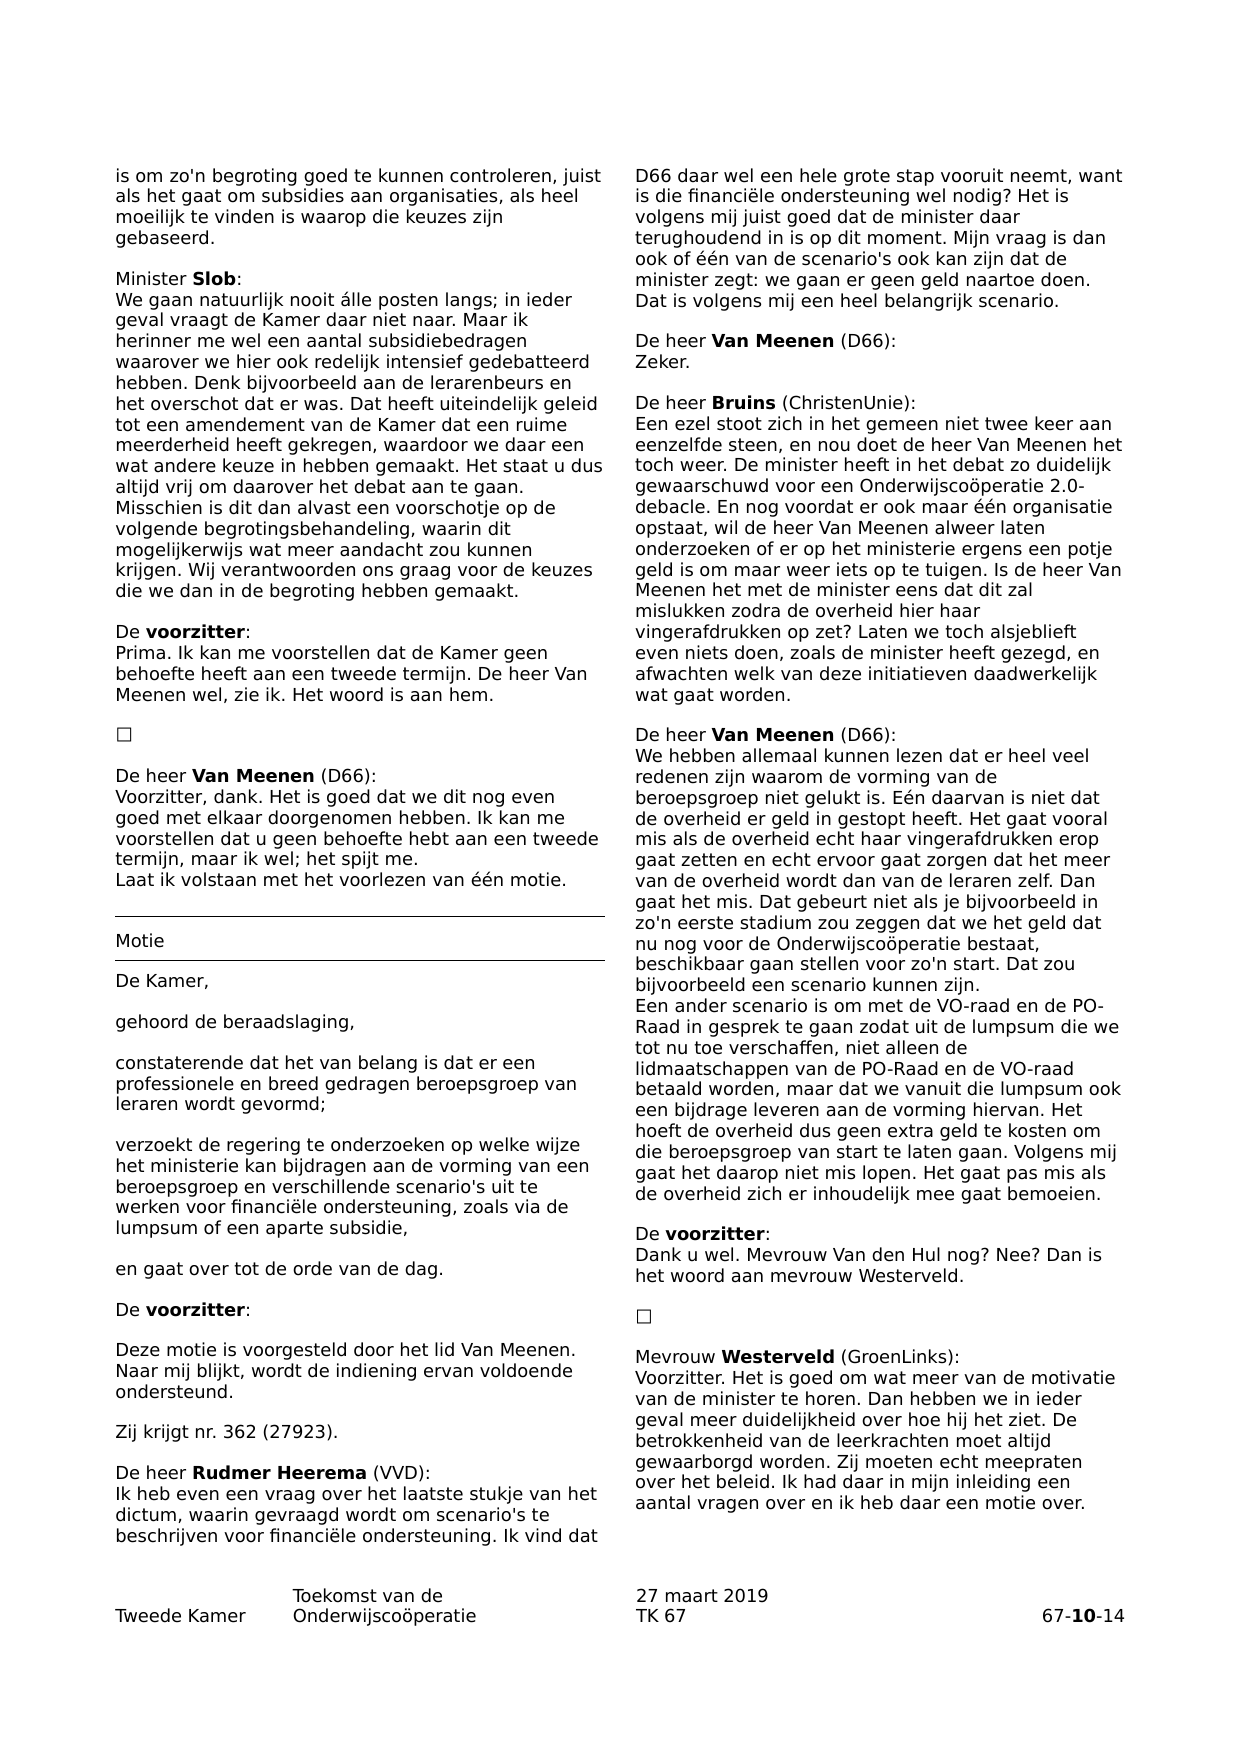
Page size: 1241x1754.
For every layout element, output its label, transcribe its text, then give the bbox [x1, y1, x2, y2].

text De voorzitter: [115, 622, 605, 643]
text Dank u wel. Mevrouw Van den Hul nog? Nee? Dan is het woord aan mevrouw Westerveld. [635, 1245, 1125, 1287]
text Een ezel stoot zich in het gemeen niet twee keer aan eenzelfde steen, en nou doet de heer Van Meenen het toch weer. De minister heeft in het debat zo duidelijk gewaarschuwd voor een Onderwijscoöperatie 2.0-debacle. En nog voordat er ook maar één organisatie opstaat, wil de heer Van Meenen alweer laten onderzoeken of er op het ministerie ergens een potje geld is om maar weer iets op te tuigen. Is de heer Van Meenen het met de minister eens dat dit zal mislukken zodra de overheid hier haar vingerafdrukken op zet? Laten we toch alsjeblieft even niets doen, zoals de minister heeft gezegd, en afwachten welk van deze initiatieven daadwerkelijk wat gaat worden. [635, 413, 1125, 705]
text Laat ik volstaan met het voorlezen van één motie. [115, 870, 605, 891]
text Zeker. [635, 352, 1125, 373]
text Ik heb even een vraag over het laatste stukje van het dictum, waarin gevraagd wordt om scenario's te beschrijven voor financiële ondersteuning. Ik vind dat [115, 1484, 605, 1546]
text Voorzitter, dank. Het is goed dat we dit nog even goed met elkaar doorgenomen hebben. Ik kan me voorstellen dat u geen behoefte hebt aan een tweede termijn, maar ik wel; het spijt me. [115, 787, 605, 870]
text gehoord de beraadslaging, [115, 1012, 605, 1033]
text ⬜ [115, 725, 605, 746]
text Minister Slob: [115, 269, 605, 289]
text is om zo'n begroting goed te kunnen controleren, juist als het gaat om subsidies aan organisaties, als heel moeilijk te vinden is waarop die keuzes zijn gebaseerd. [115, 165, 605, 249]
text De heer Bruins (ChristenUnie): [635, 393, 1125, 413]
text en gaat over tot de orde van de dag. [115, 1259, 605, 1279]
text De Kamer, [115, 971, 605, 992]
text De voorzitter: [115, 1299, 605, 1320]
text De heer Rudmer Heerema (VVD): [115, 1463, 605, 1484]
text De heer Van Meenen (D66): [635, 331, 1125, 352]
text D66 daar wel een hele grote stap vooruit neemt, want is die financiële ondersteuning wel nodig? Het is volgens mij juist goed dat de minister daar terughoudend in is op dit moment. Mijn vraag is dan ook of één van de scenario's ook kan zijn dat de minister zegt: we gaan er geen geld naartoe doen. Dat is volgens mij een heel belangrijk scenario. [635, 165, 1125, 311]
text De heer Van Meenen (D66): [115, 766, 605, 787]
text Deze motie is voorgesteld door het lid Van Meenen. Naar mij blijkt, wordt de indiening ervan voldoende ondersteund. [115, 1340, 605, 1402]
text Zij krijgt nr. 362 (27923). [115, 1422, 605, 1443]
text Mevrouw Westerveld (GroenLinks): [635, 1347, 1125, 1368]
text verzoekt de regering te onderzoeken op welke wijze het ministerie kan bijdragen aan de vorming van een beroepsgroep en verschillende scenario's uit te werken voor financiële ondersteuning, zoals via de lumpsum of een aparte subsidie, [115, 1135, 605, 1239]
text Voorzitter. Het is goed om wat meer van de motivatie van de minister te horen. Dan hebben we in ieder geval meer duidelijkheid over hoe hij het ziet. De betrokkenheid van de leerkrachten moet altijd gewaarborgd worden. Zij moeten echt meepraten over het beleid. Ik had daar in mijn inleiding een aantal vragen over en ik heb daar een motie over. [635, 1368, 1125, 1514]
text Prima. Ik kan me voorstellen dat de Kamer geen behoefte heeft aan een tweede termijn. De heer Van Meenen wel, zie ik. Het woord is aan hem. [115, 643, 605, 705]
text De heer Van Meenen (D66): [635, 725, 1125, 746]
text We hebben allemaal kunnen lezen dat er heel veel redenen zijn waarom de vorming van de beroepsgroep niet gelukt is. Eén daarvan is niet dat de overheid er geld in gestopt heeft. Het gaat vooral mis als de overheid echt haar vingerafdrukken erop gaat zetten en echt ervoor gaat zorgen dat het meer van de overheid wordt dan van de leraren zelf. Dan gaat het mis. Dat gebeurt niet als je bijvoorbeeld in zo'n eerste stadium zou zeggen dat we het geld dat nu nog voor de Onderwijscoöperatie bestaat, beschikbaar gaan stellen voor zo'n start. Dat zou bijvoorbeeld een scenario kunnen zijn. [635, 746, 1125, 996]
text ⬜ [635, 1307, 1125, 1327]
text Motie [115, 931, 605, 951]
text Een ander scenario is om met de VO-raad en de PO-Raad in gesprek te gaan zodat uit de lumpsum die we tot nu toe verschaffen, niet alleen de lidmaatschappen van de PO-Raad en de VO-raad betaald worden, maar dat we vanuit die lumpsum ook een bijdrage leveren aan de vorming hiervan. Het hoeft de overheid dus geen extra geld te kosten om die beroepsgroep van start te laten gaan. Volgens mij gaat het daarop niet mis lopen. Het gaat pas mis als de overheid zich er inhoudelijk mee gaat bemoeien. [635, 996, 1125, 1204]
text De voorzitter: [635, 1224, 1125, 1245]
text constaterende dat het van belang is dat er een professionele en breed gedragen beroepsgroep van leraren wordt gevormd; [115, 1053, 605, 1115]
text We gaan natuurlijk nooit álle posten langs; in ieder geval vraagt de Kamer daar niet naar. Maar ik herinner me wel een aantal subsidiebedragen waarover we hier ook redelijk intensief gedebatteerd hebben. Denk bijvoorbeeld aan de lerarenbeurs en het overschot dat er was. Dat heeft uiteindelijk geleid tot een amendement van de Kamer dat een ruime meerderheid heeft gekregen, waardoor we daar een wat andere keuze in hebben gemaakt. Het staat u dus altijd vrij om daarover het debat aan te gaan. Misschien is dit dan alvast een voorschotje op de volgende begrotingsbehandeling, waarin dit mogelijkerwijs wat meer aandacht zou kunnen krijgen. Wij verantwoorden ons graag voor de keuzes die we dan in de begroting hebben gemaakt. [115, 289, 605, 602]
